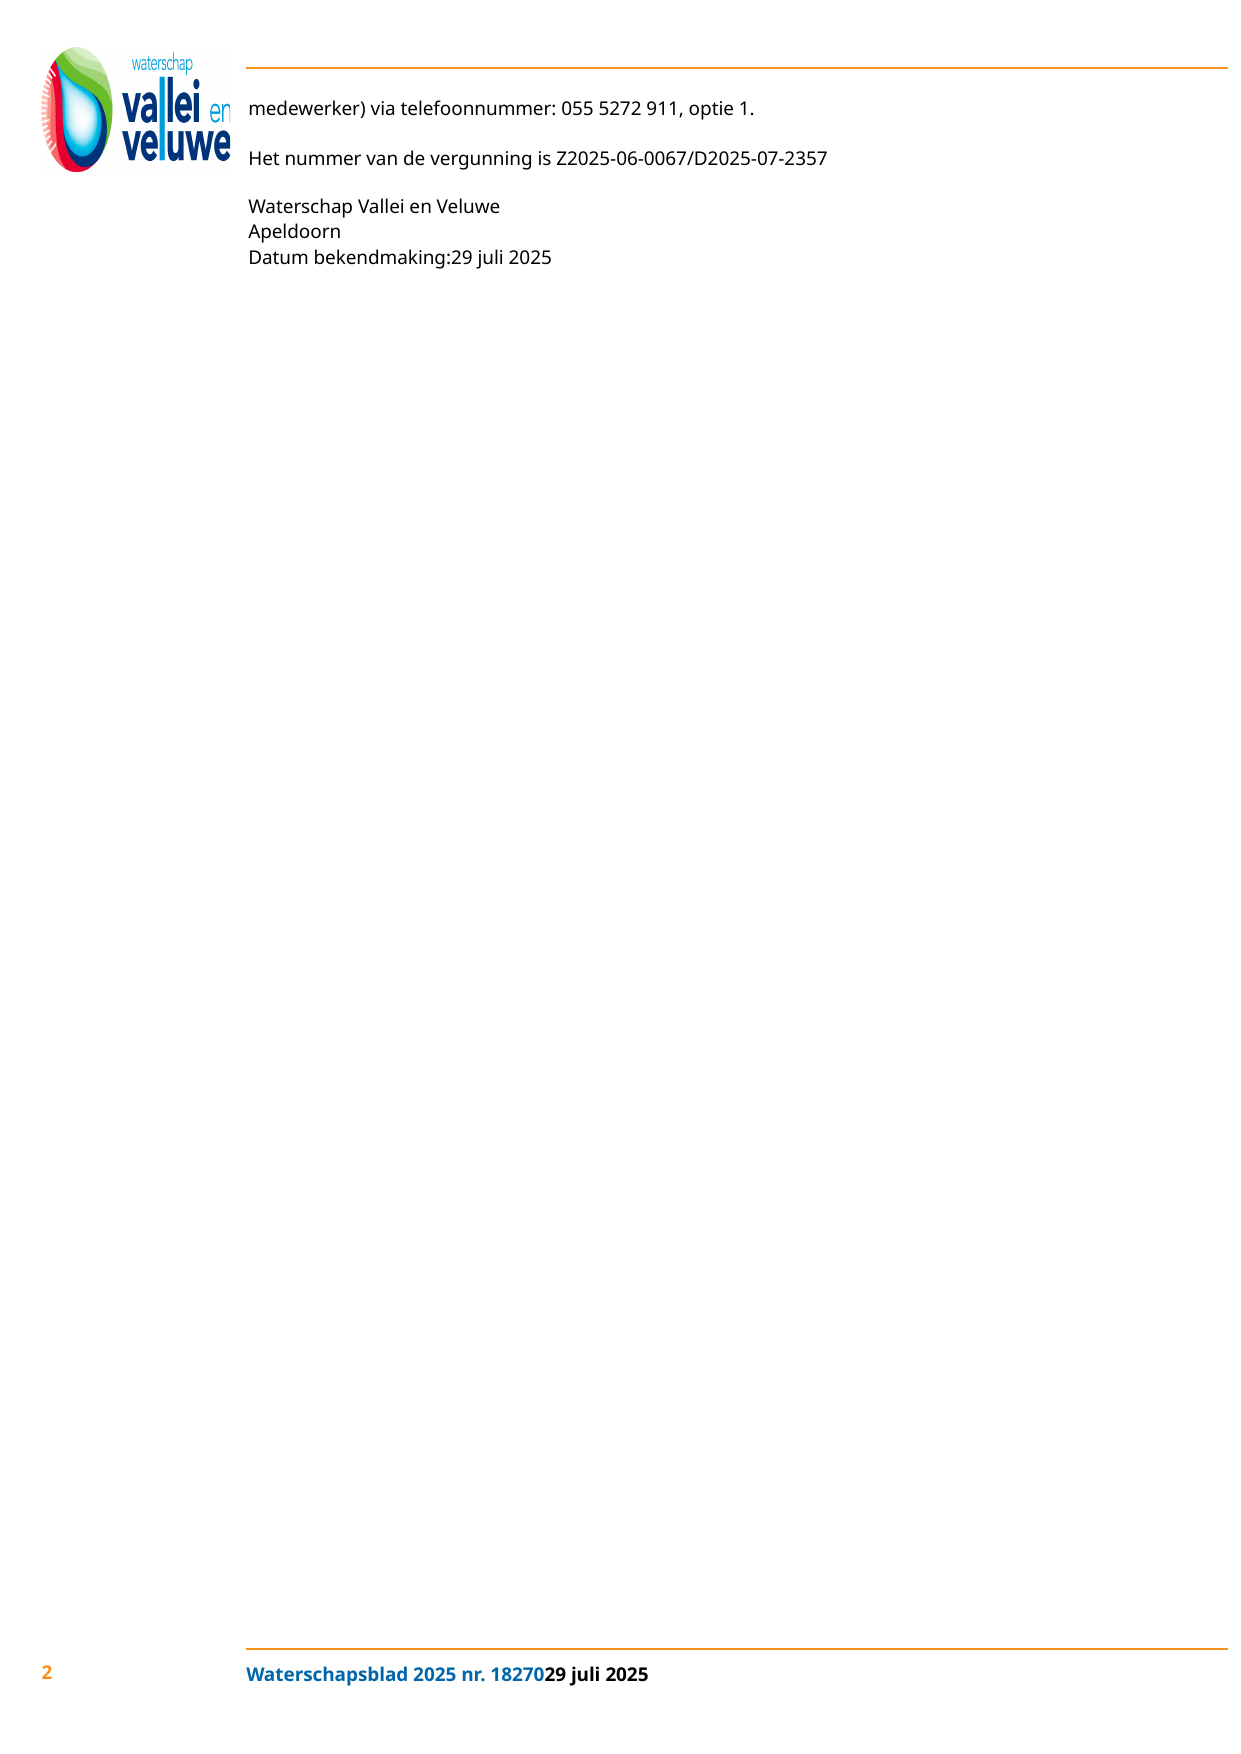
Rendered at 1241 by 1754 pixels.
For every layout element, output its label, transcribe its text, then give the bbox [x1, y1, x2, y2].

text Waterschap Vallei en Veluwe [248, 193, 1152, 219]
text Apeldoorn [248, 219, 1152, 244]
text Het nummer van de vergunning is Z2025-06-0067/D2025-07-2357 [248, 145, 1152, 171]
text medewerker) via telefoonnummer: 055 5272 911, optie 1. [248, 95, 1152, 121]
text Datum bekendmaking:29 juli 2025 [248, 244, 1152, 270]
picture [41, 47, 231, 172]
